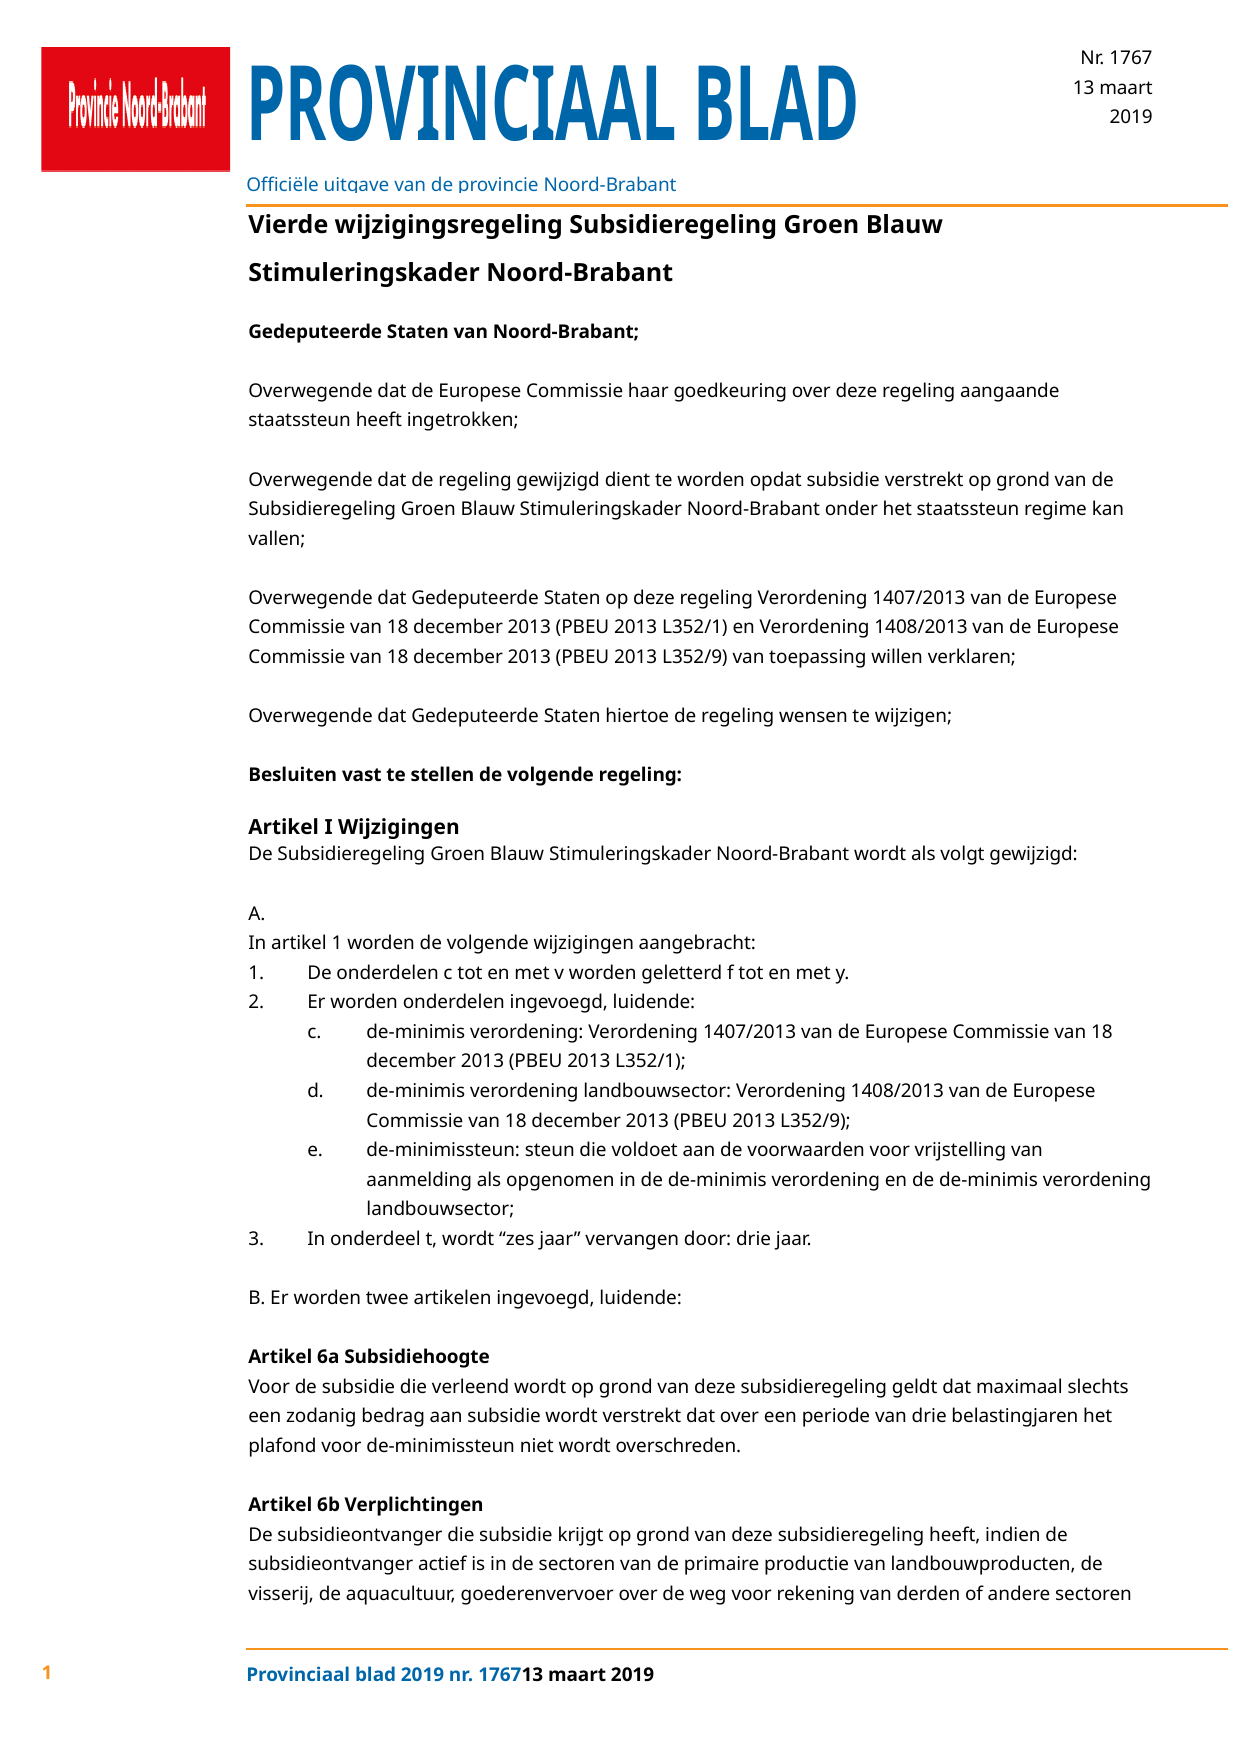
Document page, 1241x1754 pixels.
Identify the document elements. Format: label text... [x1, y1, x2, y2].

text De subsidieontvanger die subsidie krijgt op grond van deze subsidieregeling heeft, indien de subsidieontvanger actief is in de sectoren van de primaire productie van landbouwproducten, de visserij, de aquacultuur, goederenvervoer over de weg voor rekening van derden of andere sectoren [248, 1521, 1152, 1606]
text In artikel 1 worden de volgende wijzigingen aangebracht: [248, 929, 1152, 955]
text Artikel I Wijzigingen [248, 812, 1152, 841]
text Vierde wijzigingsregeling Subsidieregeling Groen Blauw Stimuleringskader Noord-Brabant [248, 207, 1152, 288]
text De Subsidieregeling Groen Blauw Stimuleringskader Noord-Brabant wordt als volgt gewijzigd: [248, 841, 1152, 866]
list de-minimis verordening: Verordening 1407/2013 van de Europese Commissie van 18 december 2013 (PBEU 2013 L352/1); [307, 1018, 1152, 1073]
text Artikel 6a Subsidiehoogte [248, 1343, 1152, 1369]
text B. Er worden twee artikelen ingevoegd, luidende: [248, 1284, 1152, 1310]
list De onderdelen c tot en met v worden geletterd f tot en met y. [248, 959, 1152, 984]
text Gedeputeerde Staten van Noord-Brabant; [248, 318, 1152, 344]
text Besluiten vast te stellen de volgende regeling: [248, 762, 1152, 787]
text Overwegende dat Gedeputeerde Staten op deze regeling Verordening 1407/2013 van de Europese Commissie van 18 december 2013 (PBEU 2013 L352/1) en Verordening 1408/2013 van de Europese Commissie van 18 december 2013 (PBEU 2013 L352/9) van toepassing willen verklaren; [248, 584, 1152, 669]
picture [41, 47, 231, 172]
text Overwegende dat de regeling gewijzigd dient te worden opdat subsidie verstrekt op grond van de Subsidieregeling Groen Blauw Stimuleringskader Noord-Brabant onder het staatssteun regime kan vallen; [248, 466, 1152, 551]
list de-minimissteun: steun die voldoet aan de voorwaarden voor vrijstelling van aanmelding als opgenomen in de de-minimis verordening en de de-minimis verordening landbouwsector; [307, 1136, 1152, 1221]
text Overwegende dat Gedeputeerde Staten hiertoe de regeling wensen te wijzigen; [248, 702, 1152, 728]
text A. [248, 900, 1152, 925]
list In onderdeel t, wordt “zes jaar” vervangen door: drie jaar. [248, 1225, 1152, 1251]
list de-minimis verordening landbouwsector: Verordening 1408/2013 van de Europese Commissie van 18 december 2013 (PBEU 2013 L352/9); [307, 1077, 1152, 1132]
text Artikel 6b Verplichtingen [248, 1491, 1152, 1517]
text Overwegende dat de Europese Commissie haar goedkeuring over deze regeling aangaande staatssteun heeft ingetrokken; [248, 377, 1152, 432]
list Er worden onderdelen ingevoegd, luidende: [248, 988, 1152, 1014]
text Voor de subsidie die verleend wordt op grond van deze subsidieregeling geldt dat maximaal slechts een zodanig bedrag aan subsidie wordt verstrekt dat over een periode van drie belastingjaren het plafond voor de-minimissteun niet wordt overschreden. [248, 1373, 1152, 1458]
